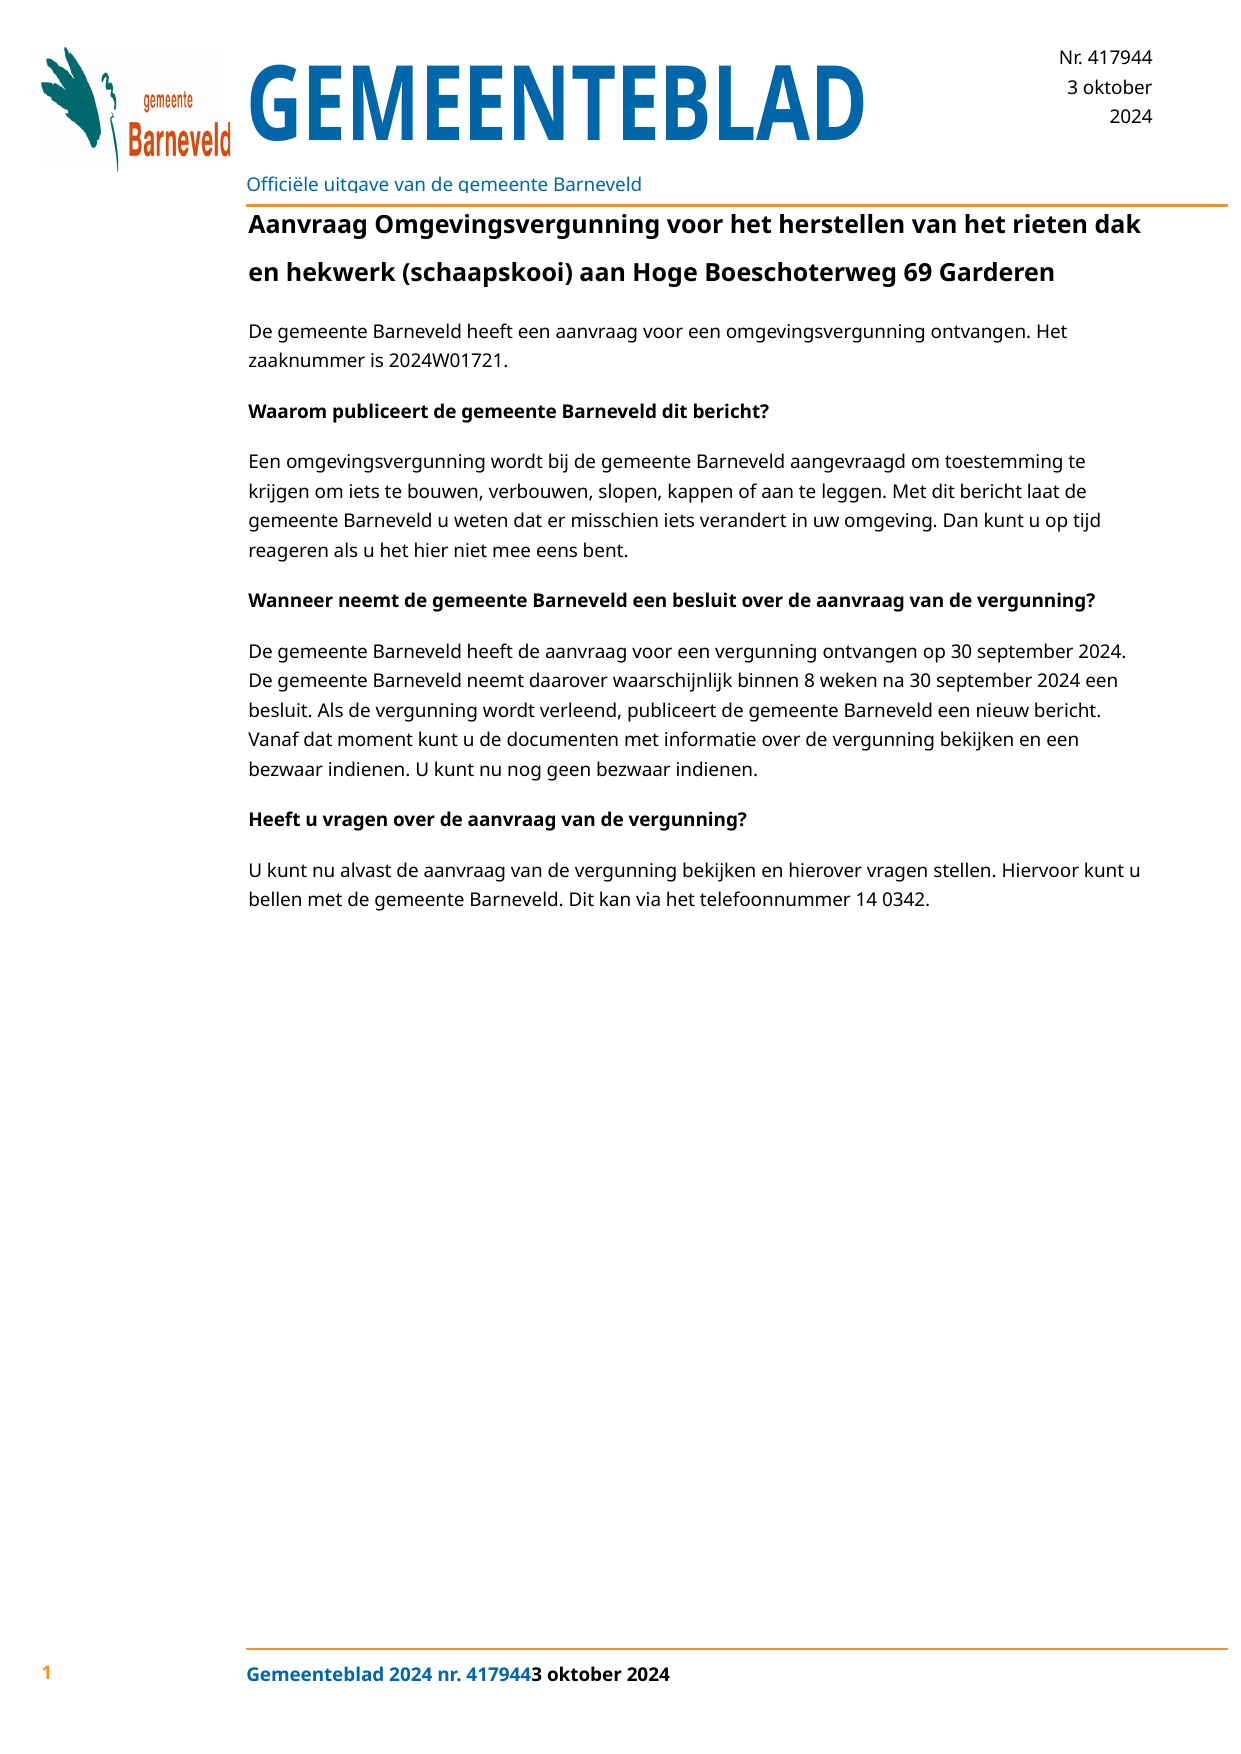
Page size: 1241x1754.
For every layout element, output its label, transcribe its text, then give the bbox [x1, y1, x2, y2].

text Heeft u vragen over de aanvraag van de vergunning? [248, 807, 1152, 832]
text Een omgevingsvergunning wordt bij de gemeente Barneveld aangevraagd om toestemming te krijgen om iets te bouwen, verbouwen, slopen, kappen of aan te leggen. Met dit bericht laat de gemeente Barneveld u weten dat er misschien iets verandert in uw omgeving. Dan kunt u op tijd reageren als u het hier niet mee eens bent. [248, 448, 1152, 563]
picture [41, 47, 231, 172]
text Waarom publiceert de gemeente Barneveld dit bericht? [248, 398, 1152, 424]
text U kunt nu alvast de aanvraag van de vergunning bekijken en hierover vragen stellen. Hiervoor kunt u bellen met de gemeente Barneveld. Dit kan via het telefoonnummer 14 0342. [248, 857, 1152, 912]
text De gemeente Barneveld heeft een aanvraag voor een omgevingsvergunning ontvangen. Het zaaknummer is 2024W01721. [248, 318, 1152, 373]
text Wanneer neemt de gemeente Barneveld een besluit over de aanvraag van de vergunning? [248, 587, 1152, 613]
text De gemeente Barneveld heeft de aanvraag voor een vergunning ontvangen op 30 september 2024. De gemeente Barneveld neemt daarover waarschijnlijk binnen 8 weken na 30 september 2024 een besluit. Als de vergunning wordt verleend, publiceert de gemeente Barneveld een nieuw bericht. Vanaf dat moment kunt u de documenten met informatie over de vergunning bekijken en een bezwaar indienen. U kunt nu nog geen bezwaar indienen. [248, 638, 1152, 782]
text Aanvraag Omgevingsvergunning voor het herstellen van het rieten dak en hekwerk (schaapskooi) aan Hoge Boeschoterweg 69 Garderen [248, 207, 1152, 288]
